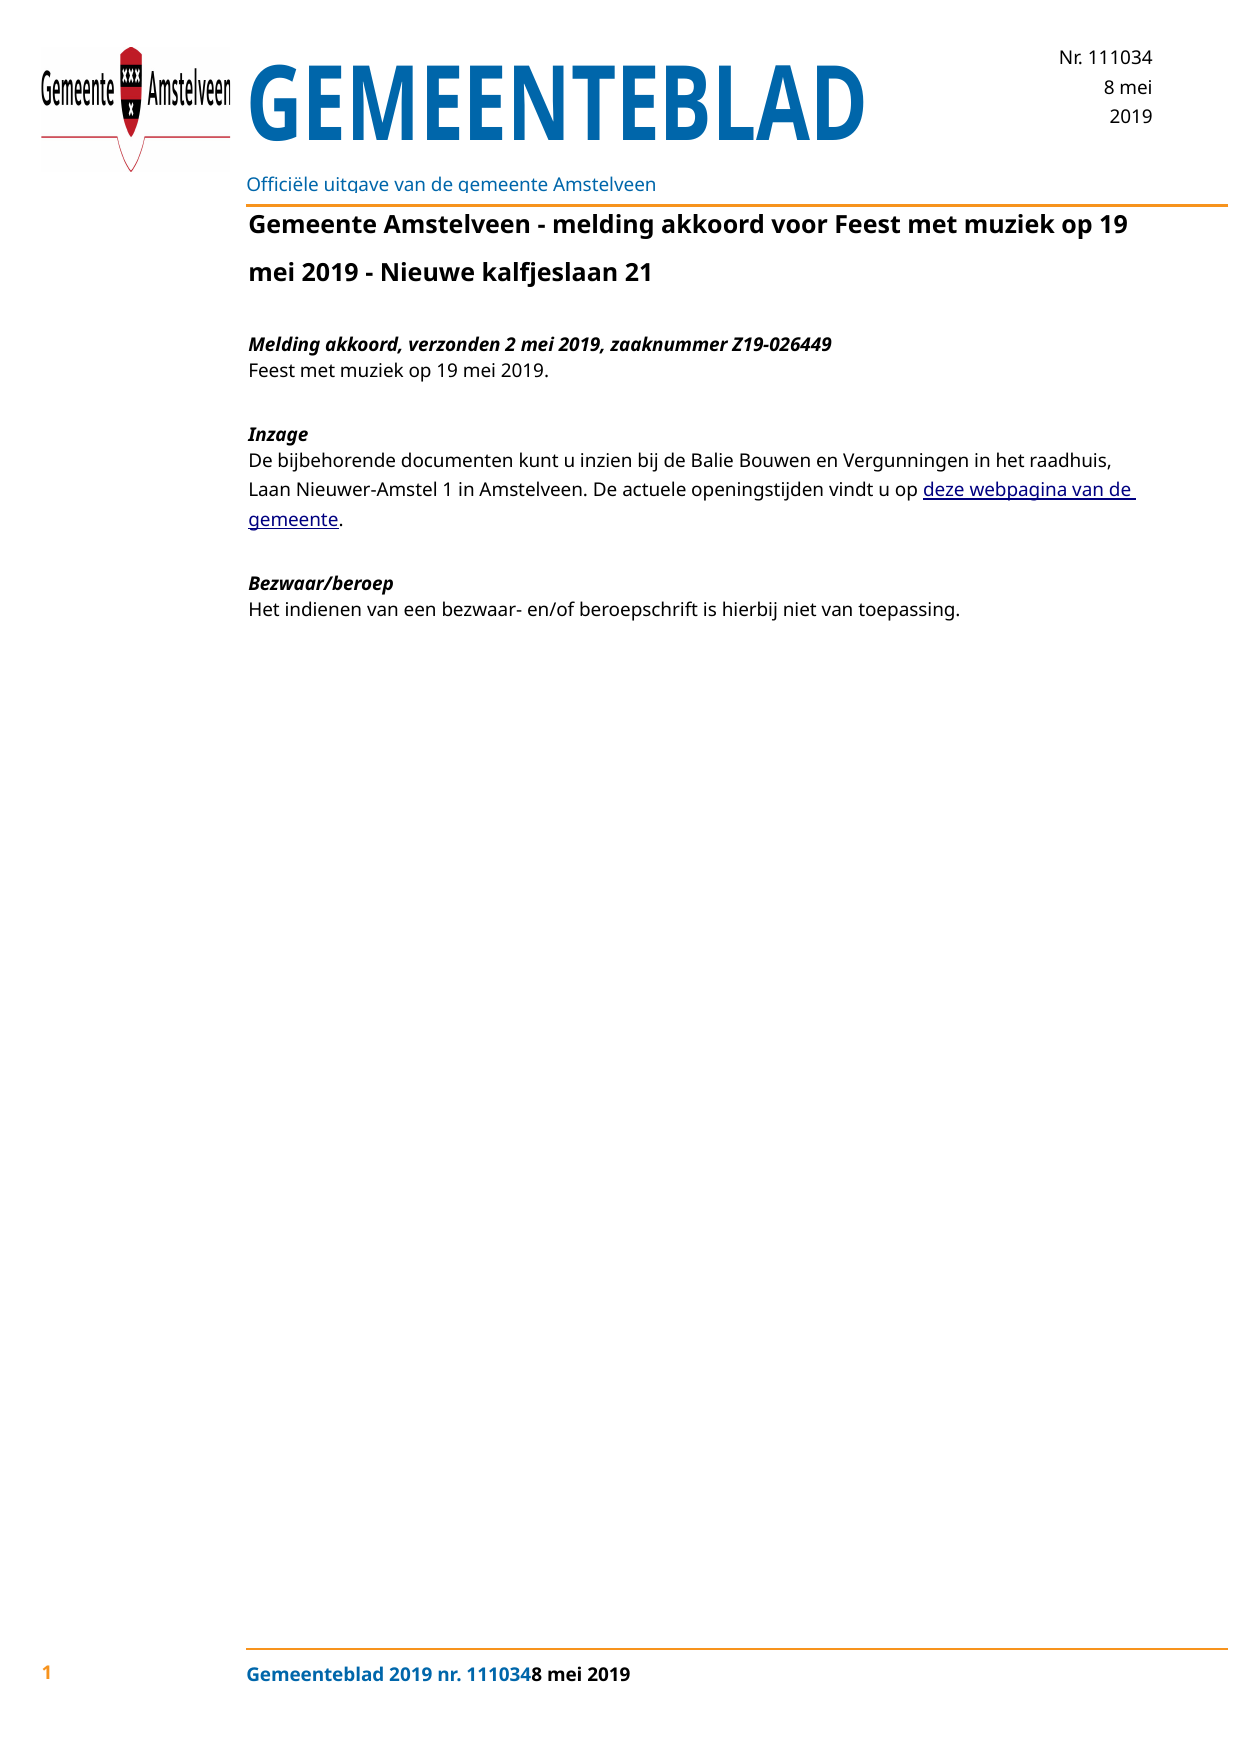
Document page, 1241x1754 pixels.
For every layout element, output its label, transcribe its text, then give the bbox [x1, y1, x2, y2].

text De bijbehorende documenten kunt u inzien bij de Balie Bouwen en Vergunningen in het raadhuis, Laan Nieuwer-Amstel 1 in Amstelveen. De actuele openingstijden vindt u op deze webpagina van de gemeente. [248, 447, 1152, 532]
text Melding akkoord, verzonden 2 mei 2019, zaaknummer Z19-026449 [248, 331, 1152, 357]
text Feest met muziek op 19 mei 2019. [248, 357, 1152, 383]
text Bezwaar/beroep [248, 570, 1152, 596]
text Gemeente Amstelveen - melding akkoord voor Feest met muziek op 19 mei 2019 - Nieuwe kalfjeslaan 21 [248, 207, 1152, 288]
picture [41, 47, 231, 172]
text Het indienen van een bezwaar- en/of beroepschrift is hierbij niet van toepassing. [248, 596, 1152, 621]
text Inzage [248, 421, 1152, 447]
